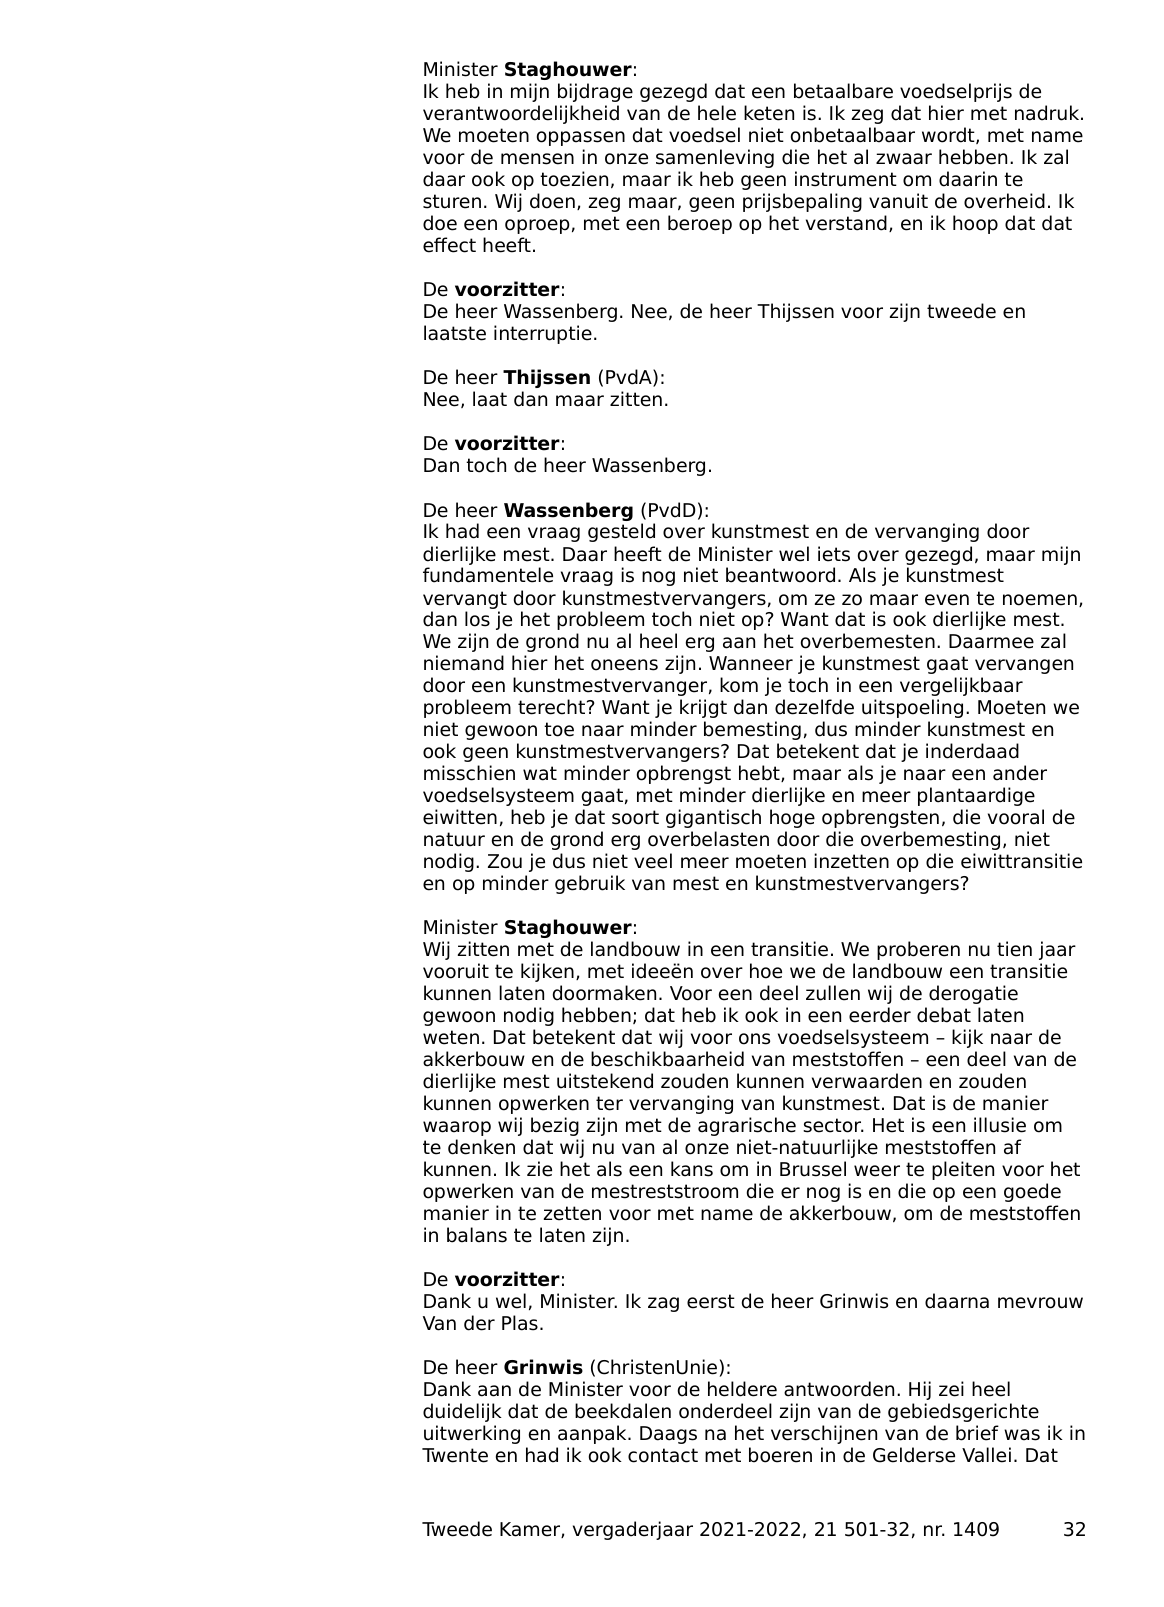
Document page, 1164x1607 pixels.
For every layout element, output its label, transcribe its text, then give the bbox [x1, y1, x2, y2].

text Dank u wel, Minister. Ik zag eerst de heer Grinwis en daarna mevrouw Van der Plas. [422, 1291, 1087, 1335]
text Wij zitten met de landbouw in een transitie. We proberen nu tien jaar vooruit te kijken, met ideeën over hoe we de landbouw een transitie kunnen laten doormaken. Voor een deel zullen wij de derogatie gewoon nodig hebben; dat heb ik ook in een eerder debat laten weten. Dat betekent dat wij voor ons voedselsysteem – kijk naar de akkerbouw en de beschikbaarheid van meststoffen – een deel van de dierlijke mest uitstekend zouden kunnen verwaarden en zouden kunnen opwerken ter vervanging van kunstmest. Dat is de manier waarop wij bezig zijn met de agrarische sector. Het is een illusie om te denken dat wij nu van al onze niet-natuurlijke meststoffen af kunnen. Ik zie het als een kans om in Brussel weer te pleiten voor het opwerken van de mestreststroom die er nog is en die op een goede manier in te zetten voor met name de akkerbouw, om de meststoffen in balans te laten zijn. [422, 939, 1087, 1247]
text Ik heb in mijn bijdrage gezegd dat een betaalbare voedselprijs de verantwoordelijkheid van de hele keten is. Ik zeg dat hier met nadruk. We moeten oppassen dat voedsel niet onbetaalbaar wordt, met name voor de mensen in onze samenleving die het al zwaar hebben. Ik zal daar ook op toezien, maar ik heb geen instrument om daarin te sturen. Wij doen, zeg maar, geen prijsbepaling vanuit de overheid. Ik doe een oproep, met een beroep op het verstand, en ik hoop dat dat effect heeft. [422, 81, 1087, 257]
text De heer Wassenberg (PvdD): [422, 499, 1087, 521]
text De heer Thijssen (PvdA): [422, 367, 1087, 389]
text Dank aan de Minister voor de heldere antwoorden. Hij zei heel duidelijk dat de beekdalen onderdeel zijn van de gebiedsgerichte uitwerking en aanpak. Daags na het verschijnen van de brief was ik in Twente en had ik ook contact met boeren in de Gelderse Vallei. Dat [422, 1379, 1087, 1467]
text Nee, laat dan maar zitten. [422, 389, 1087, 411]
text Dan toch de heer Wassenberg. [422, 455, 1087, 477]
text De voorzitter: [422, 1269, 1087, 1291]
text De voorzitter: [422, 433, 1087, 455]
text De voorzitter: [422, 279, 1087, 301]
text Minister Staghouwer: [422, 917, 1087, 939]
text Minister Staghouwer: [422, 59, 1087, 81]
text De heer Grinwis (ChristenUnie): [422, 1357, 1087, 1379]
text De heer Wassenberg. Nee, de heer Thijssen voor zijn tweede en laatste interruptie. [422, 301, 1087, 345]
text Ik had een vraag gesteld over kunstmest en de vervanging door dierlijke mest. Daar heeft de Minister wel iets over gezegd, maar mijn fundamentele vraag is nog niet beantwoord. Als je kunstmest vervangt door kunstmestvervangers, om ze zo maar even te noemen, dan los je het probleem toch niet op? Want dat is ook dierlijke mest. We zijn de grond nu al heel erg aan het overbemesten. Daarmee zal niemand hier het oneens zijn. Wanneer je kunstmest gaat vervangen door een kunstmestvervanger, kom je toch in een vergelijkbaar probleem terecht? Want je krijgt dan dezelfde uitspoeling. Moeten we niet gewoon toe naar minder bemesting, dus minder kunstmest en ook geen kunstmestvervangers? Dat betekent dat je inderdaad misschien wat minder opbrengst hebt, maar als je naar een ander voedselsysteem gaat, met minder dierlijke en meer plantaardige eiwitten, heb je dat soort gigantisch hoge opbrengsten, die vooral de natuur en de grond erg overbelasten door die overbemesting, niet nodig. Zou je dus niet veel meer moeten inzetten op die eiwittransitie en op minder gebruik van mest en kunstmestvervangers? [422, 521, 1087, 895]
